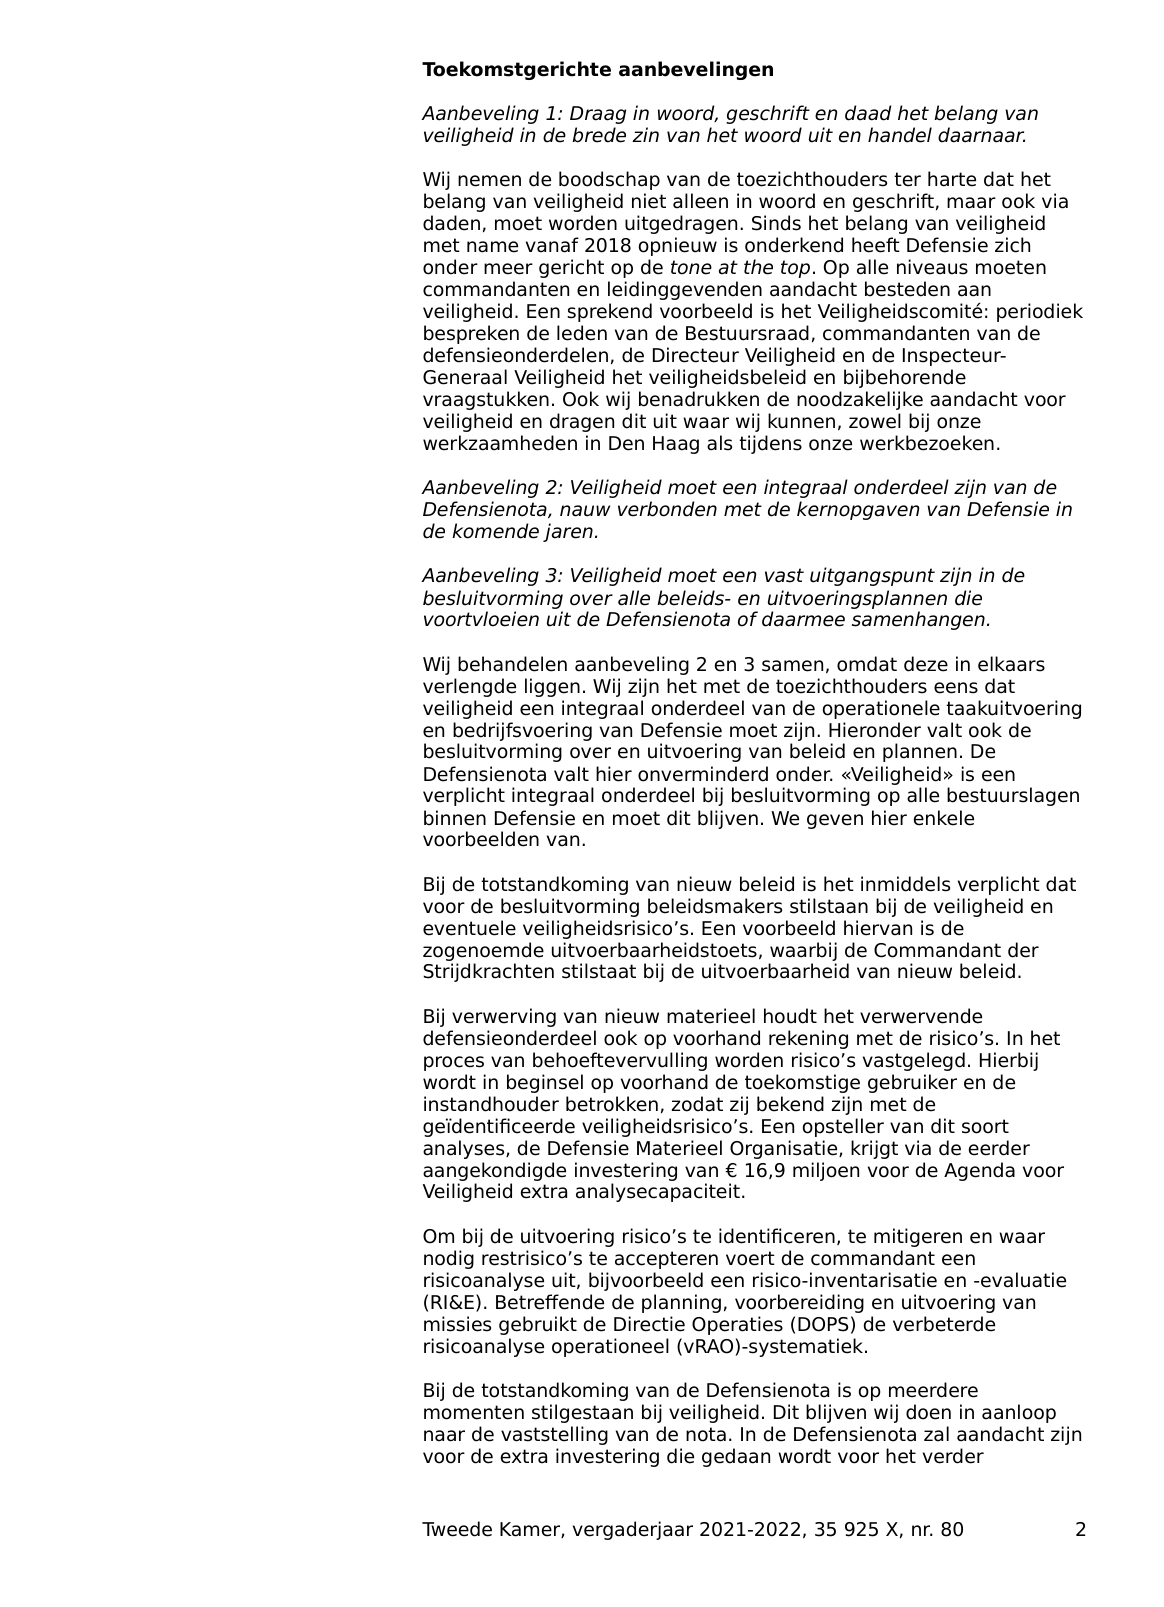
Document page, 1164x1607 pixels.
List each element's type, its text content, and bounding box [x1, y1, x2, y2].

text Om bij de uitvoering risico’s te identificeren, te mitigeren en waar nodig restrisico’s te accepteren voert de commandant een risicoanalyse uit, bijvoorbeeld een risico-inventarisatie en -evaluatie (RI&E). Betreffende de planning, voorbereiding en uitvoering van missies gebruikt de Directie Operaties (DOPS) de verbeterde risicoanalyse operationeel (vRAO)-systematiek. [422, 1226, 1087, 1357]
text Bij de totstandkoming van de Defensienota is op meerdere momenten stilgestaan bij veiligheid. Dit blijven wij doen in aanloop naar de vaststelling van de nota. In de Defensienota zal aandacht zijn voor de extra investering die gedaan wordt voor het verder [422, 1380, 1087, 1468]
subtitle Aanbeveling 3: Veiligheid moet een vast uitgangspunt zijn in de besluitvorming over alle beleids- en uitvoeringsplannen die voortvloeien uit de Defensienota of daarmee samenhangen. [422, 565, 1087, 631]
subtitle Toekomstgerichte aanbevelingen [422, 59, 1087, 81]
subtitle Aanbeveling 2: Veiligheid moet een integraal onderdeel zijn van de Defensienota, nauw verbonden met de kernopgaven van Defensie in de komende jaren. [422, 477, 1087, 543]
text Bij de totstandkoming van nieuw beleid is het inmiddels verplicht dat voor de besluitvorming beleidsmakers stilstaan bij de veiligheid en eventuele veiligheidsrisico’s. Een voorbeeld hiervan is de zogenoemde uitvoerbaarheidstoets, waarbij de Commandant der Strijdkrachten stilstaat bij de uitvoerbaarheid van nieuw beleid. [422, 873, 1087, 983]
subtitle Aanbeveling 1: Draag in woord, geschrift en daad het belang van veiligheid in de brede zin van het woord uit en handel daarnaar. [422, 103, 1087, 147]
text Wij behandelen aanbeveling 2 en 3 samen, omdat deze in elkaars verlengde liggen. Wij zijn het met de toezichthouders eens dat veiligheid een integraal onderdeel van de operationele taakuitvoering en bedrijfsvoering van Defensie moet zijn. Hieronder valt ook de besluitvorming over en uitvoering van beleid en plannen. De Defensienota valt hier onverminderd onder. «Veiligheid» is een verplicht integraal onderdeel bij besluitvorming op alle bestuurslagen binnen Defensie en moet dit blijven. We geven hier enkele voorbeelden van. [422, 653, 1087, 851]
text Wij nemen de boodschap van de toezichthouders ter harte dat het belang van veiligheid niet alleen in woord en geschrift, maar ook via daden, moet worden uitgedragen. Sinds het belang van veiligheid met name vanaf 2018 opnieuw is onderkend heeft Defensie zich onder meer gericht op de tone at the top. Op alle niveaus moeten commandanten en leidinggevenden aandacht besteden aan veiligheid. Een sprekend voorbeeld is het Veiligheidscomité: periodiek bespreken de leden van de Bestuursraad, commandanten van de defensieonderdelen, de Directeur Veiligheid en de Inspecteur-Generaal Veiligheid het veiligheidsbeleid en bijbehorende vraagstukken. Ook wij benadrukken de noodzakelijke aandacht voor veiligheid en dragen dit uit waar wij kunnen, zowel bij onze werkzaamheden in Den Haag als tijdens onze werkbezoeken. [422, 169, 1087, 455]
text Bij verwerving van nieuw materieel houdt het verwervende defensieonderdeel ook op voorhand rekening met de risico’s. In het proces van behoeftevervulling worden risico’s vastgelegd. Hierbij wordt in beginsel op voorhand de toekomstige gebruiker en de instandhouder betrokken, zodat zij bekend zijn met de geïdentificeerde veiligheidsrisico’s. Een opsteller van dit soort analyses, de Defensie Materieel Organisatie, krijgt via de eerder aangekondigde investering van € 16,9 miljoen voor de Agenda voor Veiligheid extra analysecapaciteit. [422, 1006, 1087, 1203]
